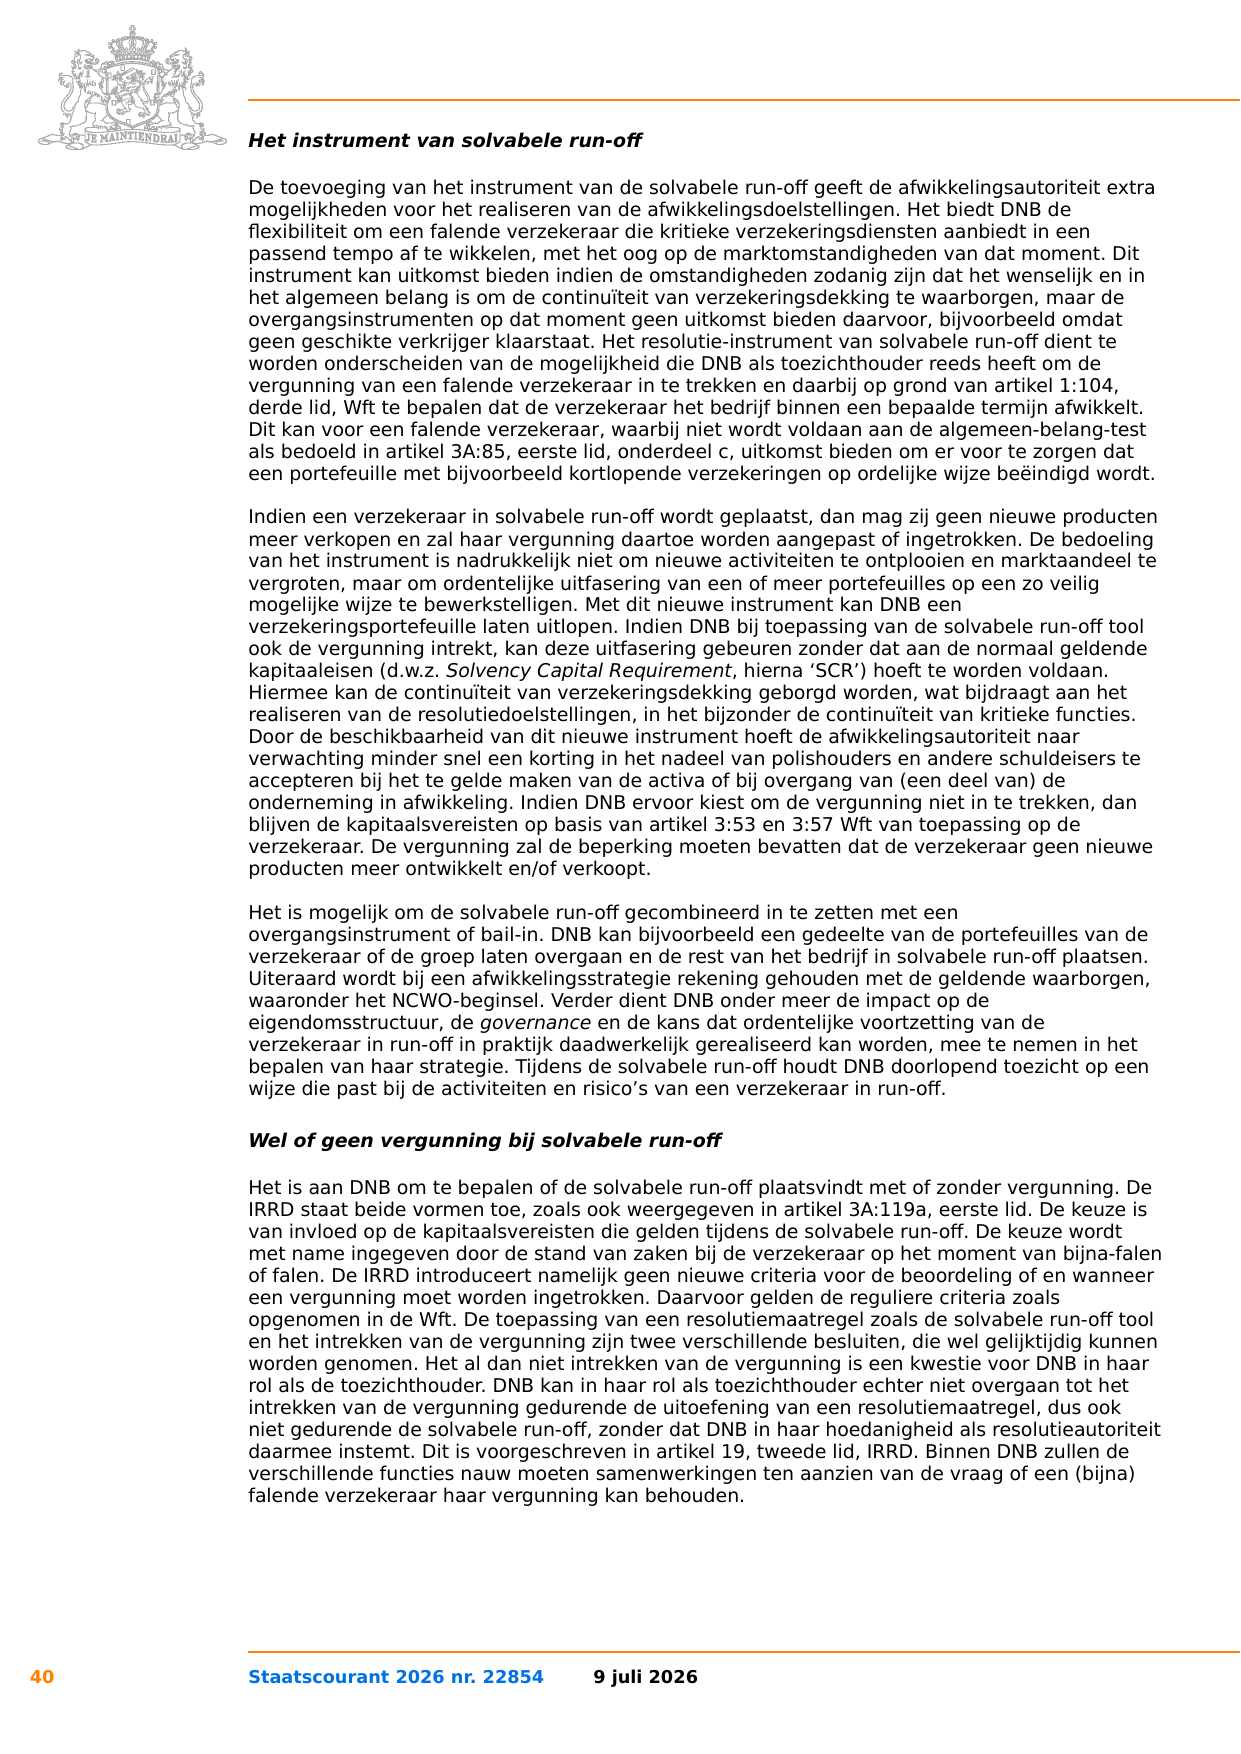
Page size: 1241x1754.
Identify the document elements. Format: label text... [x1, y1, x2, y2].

subtitle Wel of geen vergunning bij solvabele run-off [248, 1130, 1163, 1152]
subtitle Het instrument van solvabele run-off [248, 130, 1163, 152]
picture [38, 25, 227, 150]
text Het is mogelijk om de solvabele run-off gecombineerd in te zetten met een overgangsinstrument of bail-in. DNB kan bijvoorbeeld een gedeelte van de portefeuilles van de verzekeraar of de groep laten overgaan en de rest van het bedrijf in solvabele run-off plaatsen. Uiteraard wordt bij een afwikkelingsstrategie rekening gehouden met de geldende waarborgen, waaronder het NCWO-beginsel. Verder dient DNB onder meer de impact op de eigendomsstructuur, de governance en de kans dat ordentelijke voortzetting van de verzekeraar in run-off in praktijk daadwerkelijk gerealiseerd kan worden, mee te nemen in het bepalen van haar strategie. Tijdens de solvabele run-off houdt DNB doorlopend toezicht op een wijze die past bij de activiteiten en risico’s van een verzekeraar in run-off. [248, 902, 1163, 1100]
text De toevoeging van het instrument van de solvabele run-off geeft de afwikkelingsautoriteit extra mogelijkheden voor het realiseren van de afwikkelingsdoelstellingen. Het biedt DNB de flexibiliteit om een falende verzekeraar die kritieke verzekeringsdiensten aanbiedt in een passend tempo af te wikkelen, met het oog op de marktomstandigheden van dat moment. Dit instrument kan uitkomst bieden indien de omstandigheden zodanig zijn dat het wenselijk en in het algemeen belang is om de continuïteit van verzekeringsdekking te waarborgen, maar de overgangsinstrumenten op dat moment geen uitkomst bieden daarvoor, bijvoorbeeld omdat geen geschikte verkrijger klaarstaat. Het resolutie-instrument van solvabele run-off dient te worden onderscheiden van de mogelijkheid die DNB als toezichthouder reeds heeft om de vergunning van een falende verzekeraar in te trekken en daarbij op grond van artikel 1:104, derde lid, Wft te bepalen dat de verzekeraar het bedrijf binnen een bepaalde termijn afwikkelt. Dit kan voor een falende verzekeraar, waarbij niet wordt voldaan aan de algemeen-belang-test als bedoeld in artikel 3A:85, eerste lid, onderdeel c, uitkomst bieden om er voor te zorgen dat een portefeuille met bijvoorbeeld kortlopende verzekeringen op ordelijke wijze beëindigd wordt. [248, 177, 1163, 484]
text Indien een verzekeraar in solvabele run-off wordt geplaatst, dan mag zij geen nieuwe producten meer verkopen en zal haar vergunning daartoe worden aangepast of ingetrokken. De bedoeling van het instrument is nadrukkelijk niet om nieuwe activiteiten te ontplooien en marktaandeel te vergroten, maar om ordentelijke uitfasering van een of meer portefeuilles op een zo veilig mogelijke wijze te bewerkstelligen. Met dit nieuwe instrument kan DNB een verzekeringsportefeuille laten uitlopen. Indien DNB bij toepassing van de solvabele run-off tool ook de vergunning intrekt, kan deze uitfasering gebeuren zonder dat aan de normaal geldende kapitaaleisen (d.w.z. Solvency Capital Requirement, hierna ‘SCR’) hoeft te worden voldaan. Hiermee kan de continuïteit van verzekeringsdekking geborgd worden, wat bijdraagt aan het realiseren van de resolutiedoelstellingen, in het bijzonder de continuïteit van kritieke functies. Door de beschikbaarheid van dit nieuwe instrument hoeft de afwikkelingsautoriteit naar verwachting minder snel een korting in het nadeel van polishouders en andere schuldeisers te accepteren bij het te gelde maken van de activa of bij overgang van (een deel van) de onderneming in afwikkeling. Indien DNB ervoor kiest om de vergunning niet in te trekken, dan blijven de kapitaalsvereisten op basis van artikel 3:53 en 3:57 Wft van toepassing op de verzekeraar. De vergunning zal de beperking moeten bevatten dat de verzekeraar geen nieuwe producten meer ontwikkelt en/of verkoopt. [248, 506, 1163, 880]
text Het is aan DNB om te bepalen of de solvabele run-off plaatsvindt met of zonder vergunning. De IRRD staat beide vormen toe, zoals ook weergegeven in artikel 3A:119a, eerste lid. De keuze is van invloed op de kapitaalsvereisten die gelden tijdens de solvabele run-off. De keuze wordt met name ingegeven door de stand van zaken bij de verzekeraar op het moment van bijna-falen of falen. De IRRD introduceert namelijk geen nieuwe criteria voor de beoordeling of en wanneer een vergunning moet worden ingetrokken. Daarvoor gelden de reguliere criteria zoals opgenomen in de Wft. De toepassing van een resolutiemaatregel zoals de solvabele run-off tool en het intrekken van de vergunning zijn twee verschillende besluiten, die wel gelijktijdig kunnen worden genomen. Het al dan niet intrekken van de vergunning is een kwestie voor DNB in haar rol als de toezichthouder. DNB kan in haar rol als toezichthouder echter niet overgaan tot het intrekken van de vergunning gedurende de uitoefening van een resolutiemaatregel, dus ook niet gedurende de solvabele run-off, zonder dat DNB in haar hoedanigheid als resolutieautoriteit daarmee instemt. Dit is voorgeschreven in artikel 19, tweede lid, IRRD. Binnen DNB zullen de verschillende functies nauw moeten samenwerkingen ten aanzien van de vraag of een (bijna) falende verzekeraar haar vergunning kan behouden. [248, 1177, 1163, 1506]
